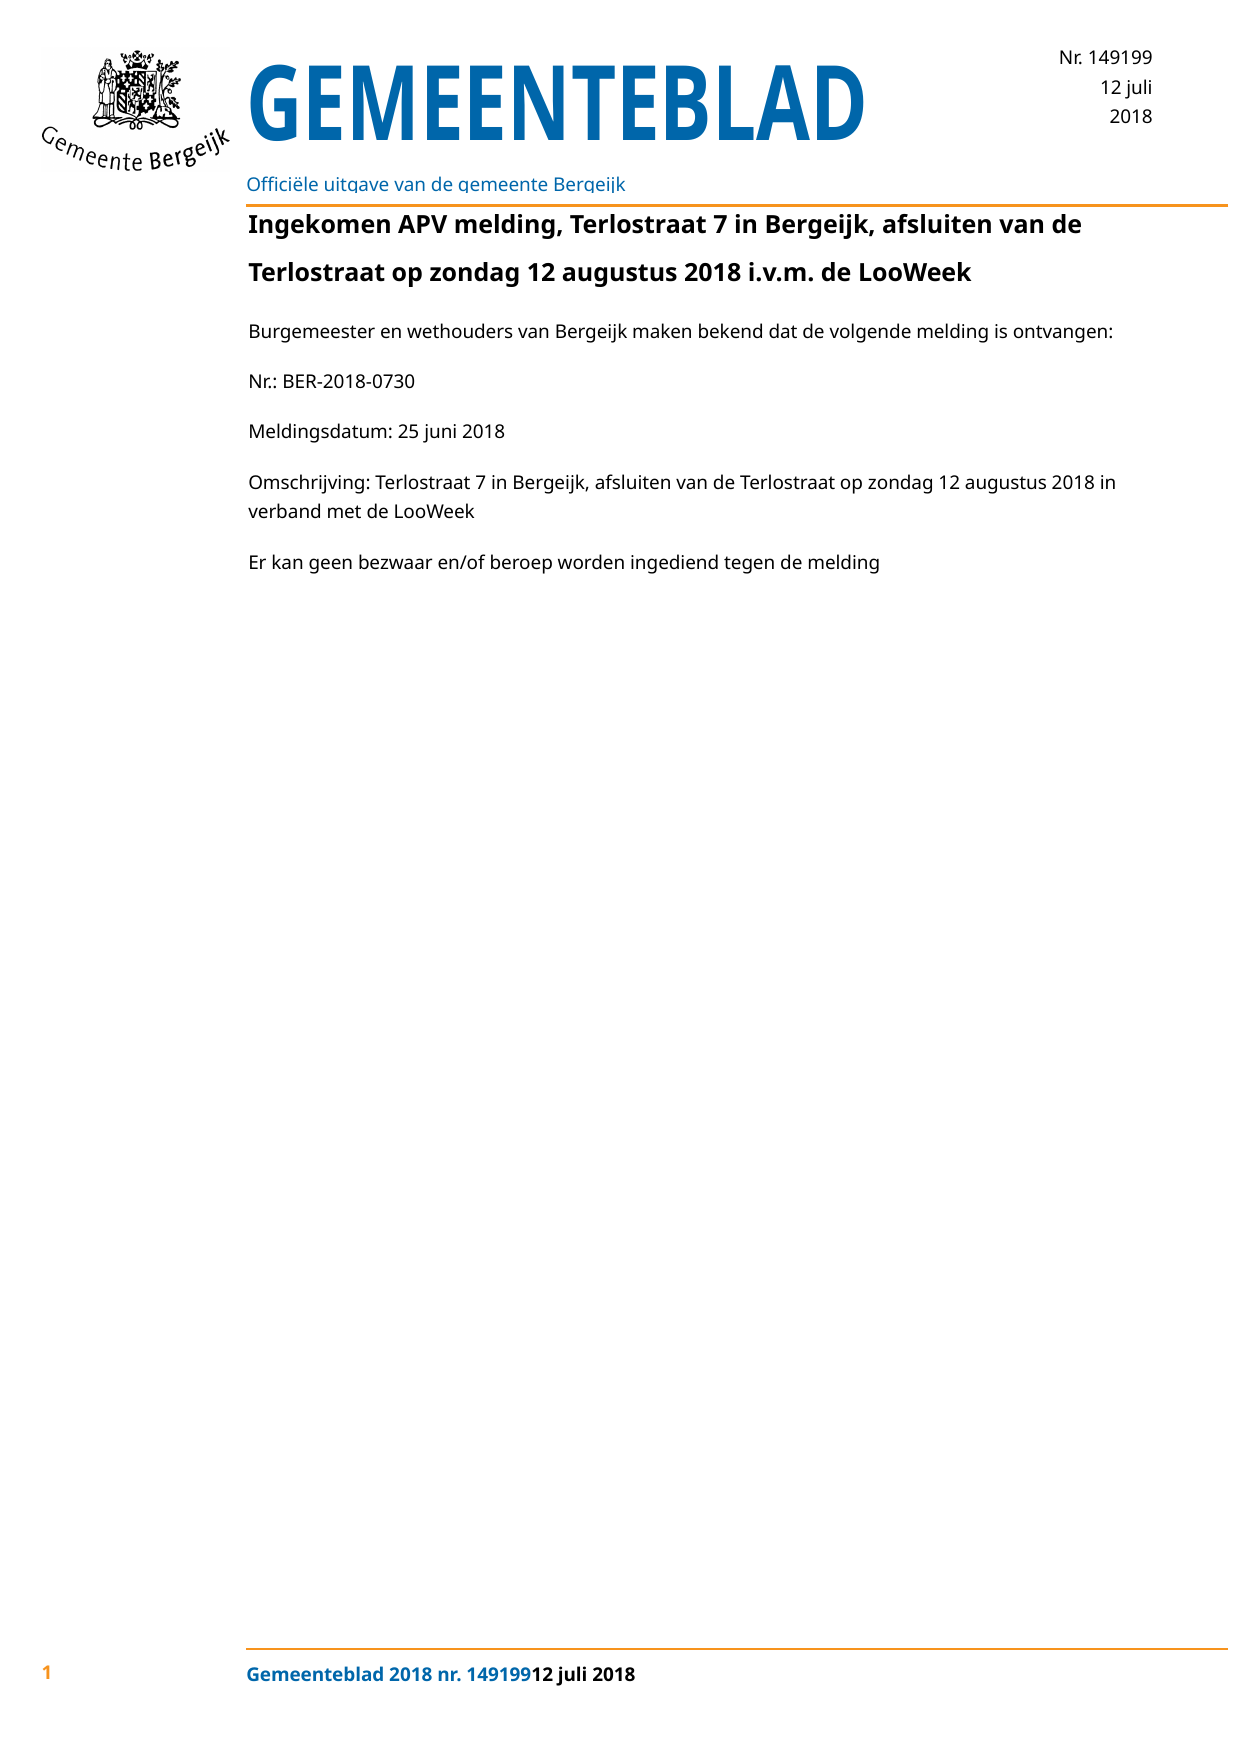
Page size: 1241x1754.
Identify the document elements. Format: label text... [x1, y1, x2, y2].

text Meldingsdatum: 25 juni 2018 [248, 419, 1152, 444]
text Er kan geen bezwaar en/of beroep worden ingediend tegen de melding [248, 549, 1152, 575]
picture [41, 47, 231, 172]
text Omschrijving: Terlostraat 7 in Bergeijk, afsluiten van de Terlostraat op zondag 12 augustus 2018 in verband met de LooWeek [248, 469, 1152, 524]
text Ingekomen APV melding, Terlostraat 7 in Bergeijk, afsluiten van de Terlostraat op zondag 12 augustus 2018 i.v.m. de LooWeek [248, 207, 1152, 288]
text Nr.: BER-2018-0730 [248, 368, 1152, 394]
text Burgemeester en wethouders van Bergeijk maken bekend dat de volgende melding is ontvangen: [248, 318, 1152, 344]
